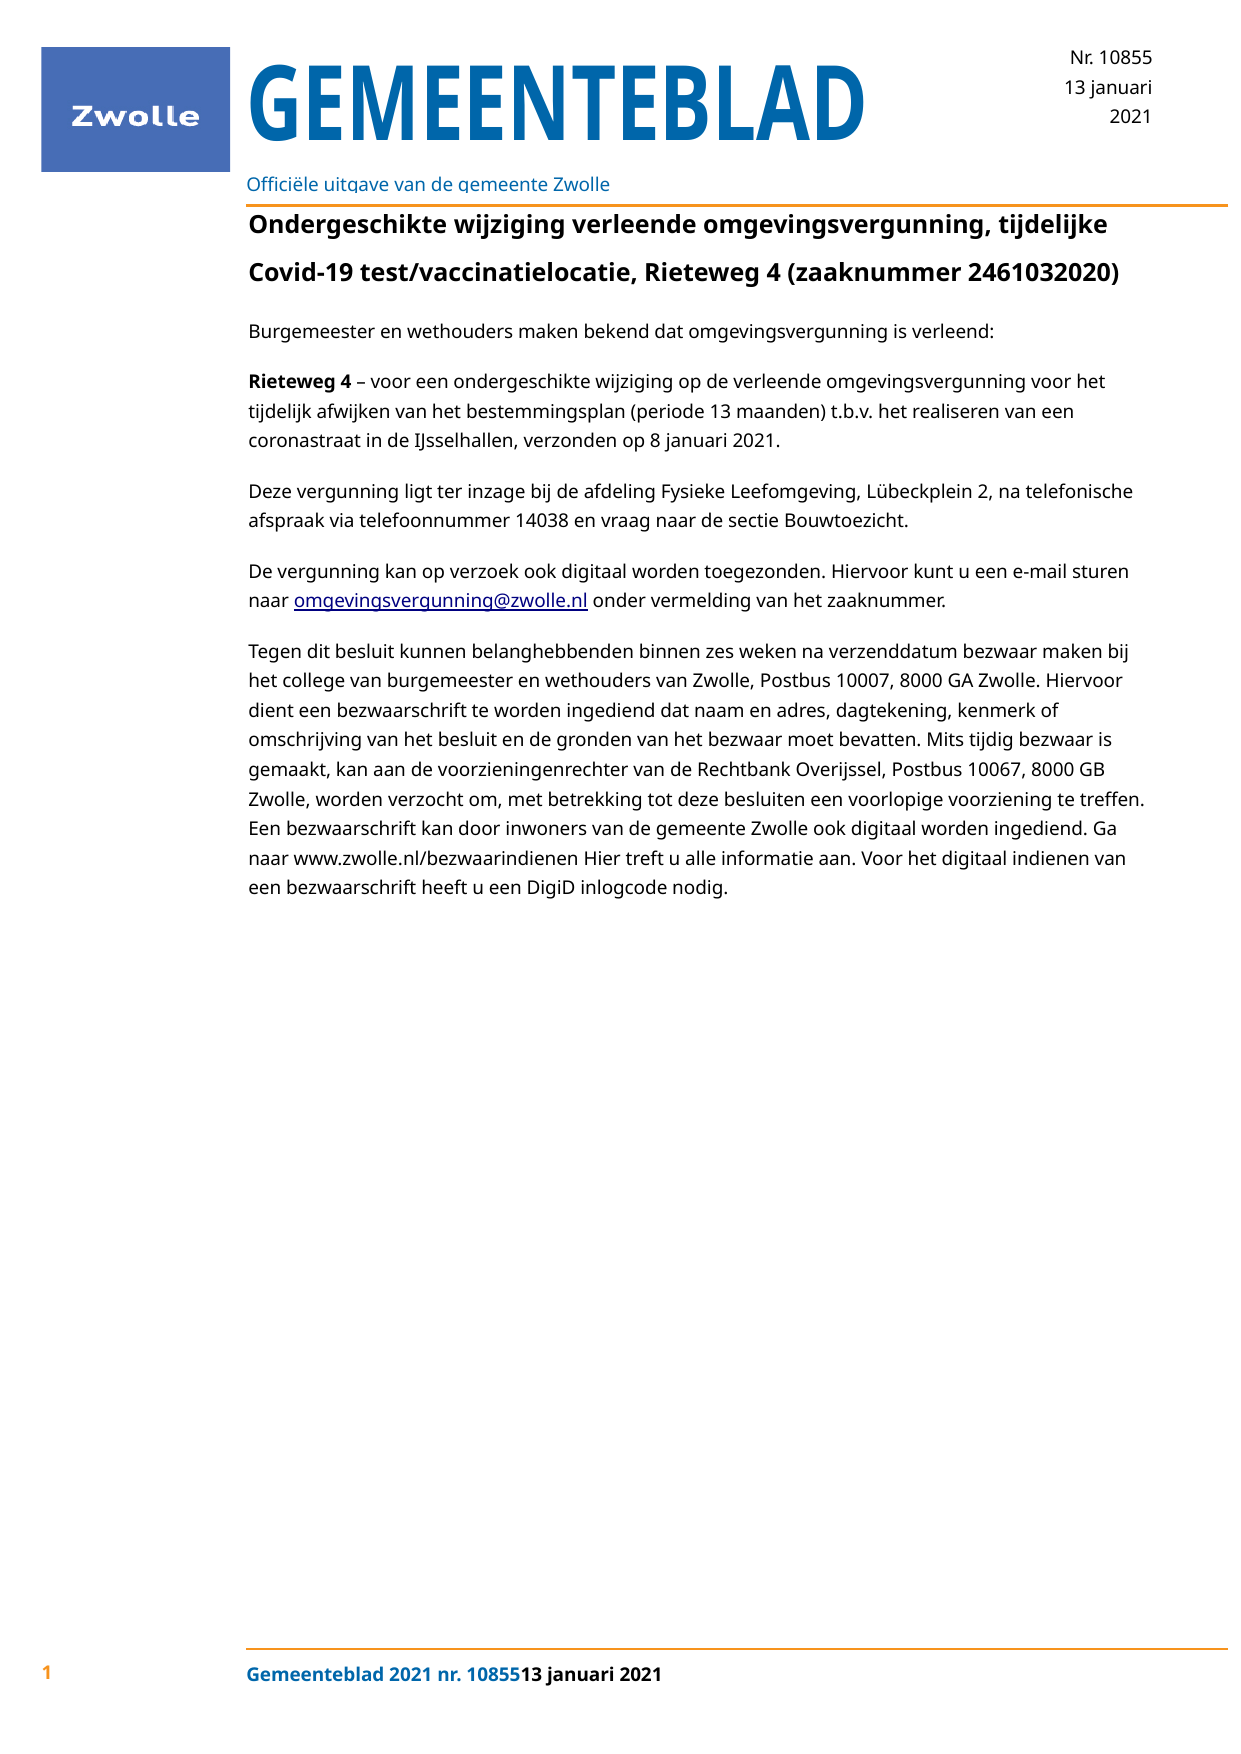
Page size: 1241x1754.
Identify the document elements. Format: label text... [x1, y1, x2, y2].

picture [41, 47, 231, 172]
text De vergunning kan op verzoek ook digitaal worden toegezonden. Hiervoor kunt u een e-mail sturen naar omgevingsvergunning@zwolle.nl onder vermelding van het zaaknummer. [248, 558, 1152, 613]
text Burgemeester en wethouders maken bekend dat omgevingsvergunning is verleend: [248, 318, 1152, 344]
text Tegen dit besluit kunnen belanghebbenden binnen zes weken na verzenddatum bezwaar maken bij het college van burgemeester en wethouders van Zwolle, Postbus 10007, 8000 GA Zwolle. Hiervoor dient een bezwaarschrift te worden ingediend dat naam en adres, dagtekening, kenmerk of omschrijving van het besluit en de gronden van het bezwaar moet bevatten. Mits tijdig bezwaar is gemaakt, kan aan de voorzieningenrechter van de Rechtbank Overijssel, Postbus 10067, 8000 GB Zwolle, worden verzocht om, met betrekking tot deze besluiten een voorlopige voorziening te treffen. Een bezwaarschrift kan door inwoners van de gemeente Zwolle ook digitaal worden ingediend. Ga naar www.zwolle.nl/bezwaarindienen Hier treft u alle informatie aan. Voor het digitaal indienen van een bezwaarschrift heeft u een DigiD inlogcode nodig. [248, 638, 1152, 900]
text Deze vergunning ligt ter inzage bij de afdeling Fysieke Leefomgeving, Lübeckplein 2, na telefonische afspraak via telefoonnummer 14038 en vraag naar de sectie Bouwtoezicht. [248, 478, 1152, 533]
text Ondergeschikte wijziging verleende omgevingsvergunning, tijdelijke Covid-19 test/vaccinatielocatie, Rieteweg 4 (zaaknummer 2461032020) [248, 207, 1152, 288]
text Rieteweg 4 – voor een ondergeschikte wijziging op de verleende omgevingsvergunning voor het tijdelijk afwijken van het bestemmingsplan (periode 13 maanden) t.b.v. het realiseren van een coronastraat in de IJsselhallen, verzonden op 8 januari 2021. [248, 368, 1152, 453]
